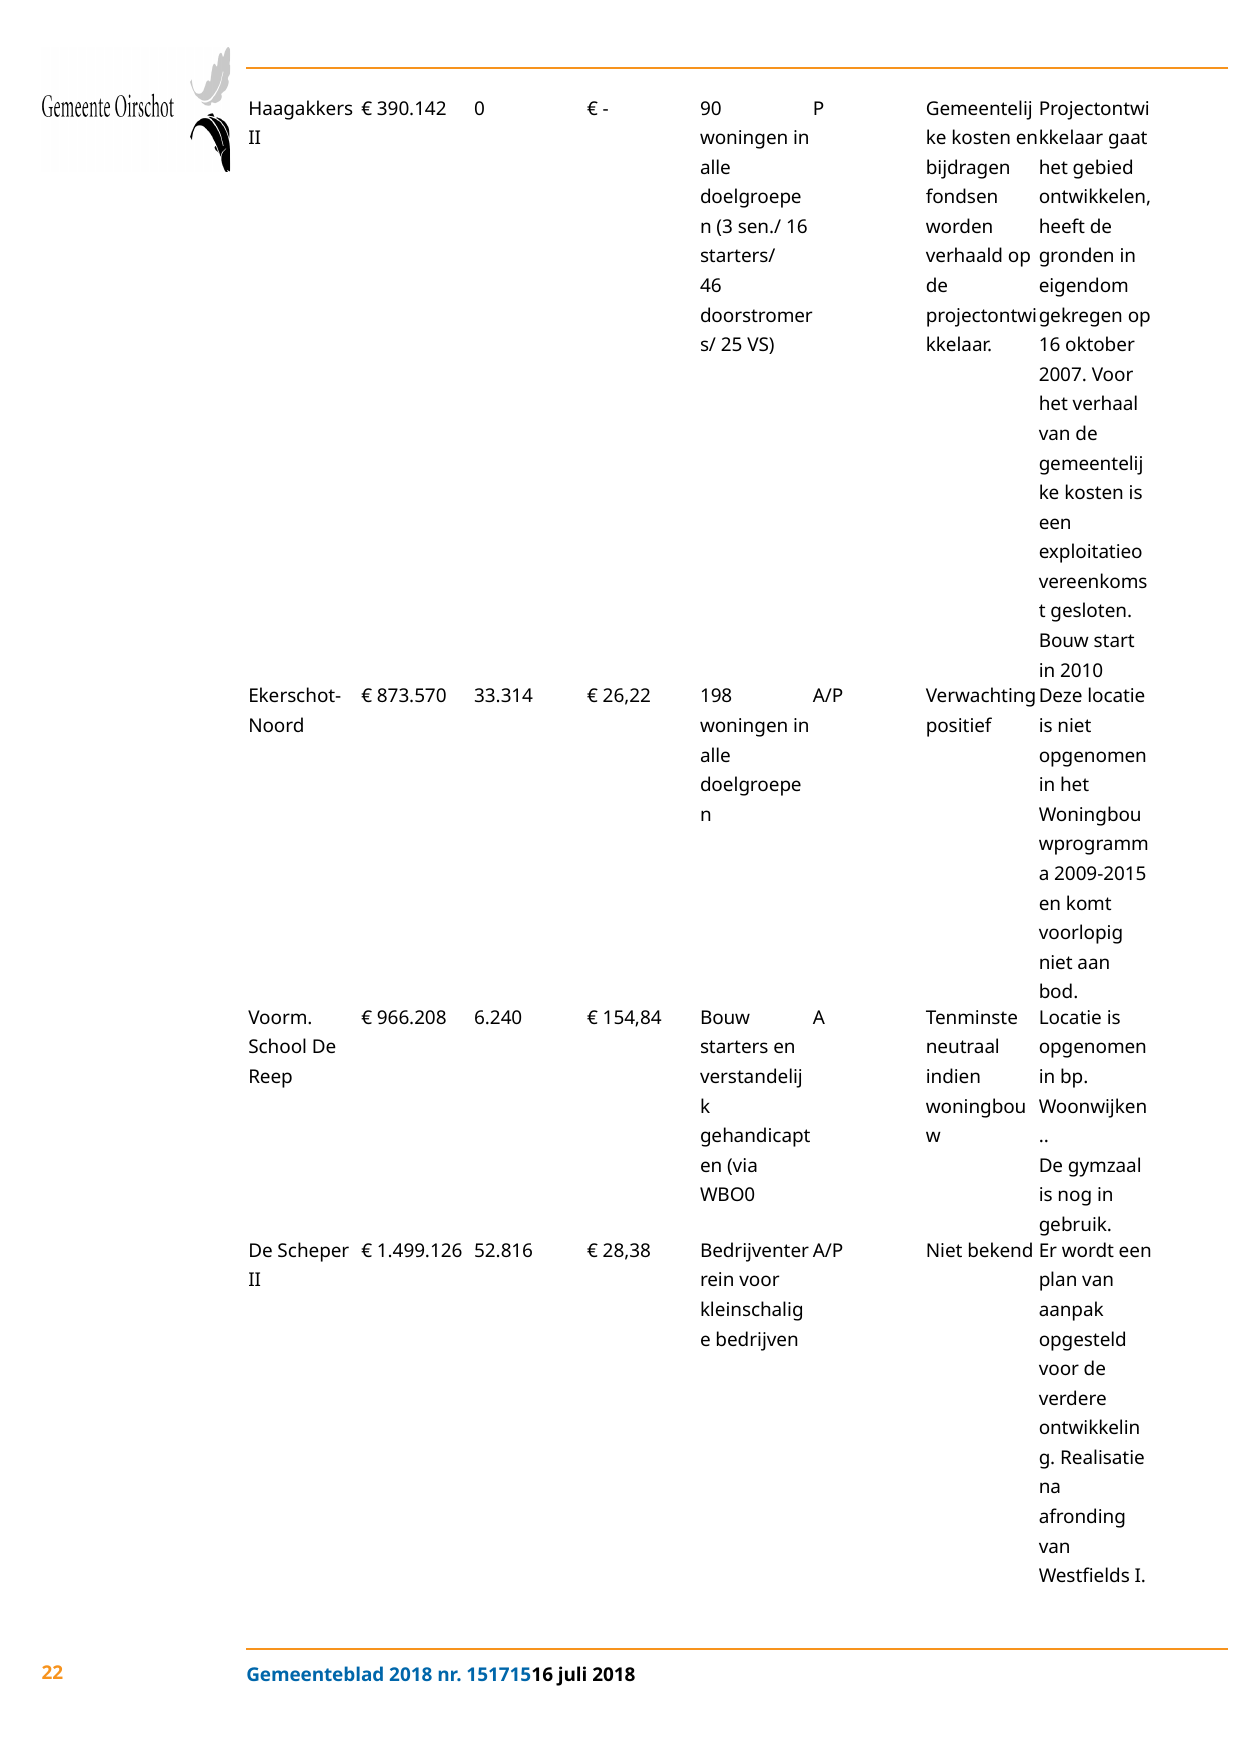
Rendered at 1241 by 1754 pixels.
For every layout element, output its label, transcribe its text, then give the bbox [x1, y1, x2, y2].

table_cell Ekerschot-Noord [248, 683, 361, 1004]
table_cell A/P [813, 683, 926, 1004]
picture [41, 47, 231, 172]
table_cell 52.816 [474, 1237, 587, 1588]
table_cell € 154,84 [587, 1004, 700, 1237]
table_cell A [813, 1004, 926, 1237]
table_cell 90 woningen in alle doelgroepen (3 sen./ 16 starters/ 46 doorstromers/ 25 VS) [700, 95, 813, 683]
table_cell Niet bekend [926, 1237, 1038, 1588]
table_cell Gemeentelijke kosten en bijdragen fondsen worden verhaald op de projectontwikkelaar. [926, 95, 1038, 683]
table_cell € 966.208 [361, 1004, 474, 1237]
table_cell € 1.499.126 [361, 1237, 474, 1588]
table_cell Bouw starters en verstandelijk gehandicapten (via WBO0 [700, 1004, 813, 1237]
table_cell P [813, 95, 926, 683]
table_cell 198 woningen in alle doelgroepen [700, 683, 813, 1004]
table_cell € - [587, 95, 700, 683]
table_cell € 873.570 [361, 683, 474, 1004]
table_cell Deze locatie is niet opgenomen in het Woningbouwprogramma 2009-2015 en komt voorlopig niet aan bod. [1039, 683, 1152, 1004]
table_cell € 390.142 [361, 95, 474, 683]
table_cell Er wordt een plan van aanpak opgesteld voor de verdere ontwikkeling. Realisatie na afronding van Westfields I. [1039, 1237, 1152, 1588]
table_cell De Scheper II [248, 1237, 361, 1588]
table_cell € 28,38 [587, 1237, 700, 1588]
table_cell Haagakkers II [248, 95, 361, 683]
table_cell Verwachting positief [926, 683, 1038, 1004]
table_cell € 26,22 [587, 683, 700, 1004]
table_cell 33.314 [474, 683, 587, 1004]
table_cell A/P [813, 1237, 926, 1588]
table_cell 0 [474, 95, 587, 683]
table_cell Projectontwikkelaar gaat het gebied ontwikkelen, heeft de gronden in eigendom gekregen op 16 oktober 2007. Voor het verhaal van de gemeentelijke kosten is een exploitatieovereenkomst gesloten. Bouw start in 2010 [1039, 95, 1152, 683]
table_cell Voorm. School De Reep [248, 1004, 361, 1237]
table_cell Bedrijventerrein voor kleinschalige bedrijven [700, 1237, 813, 1588]
table_cell 6.240 [474, 1004, 587, 1237]
table_cell Tenminste neutraal indien woningbouw [926, 1004, 1038, 1237]
table_cell Locatie is opgenomen in bp. Woonwijken.. De gymzaal is nog in gebruik. [1039, 1004, 1152, 1237]
